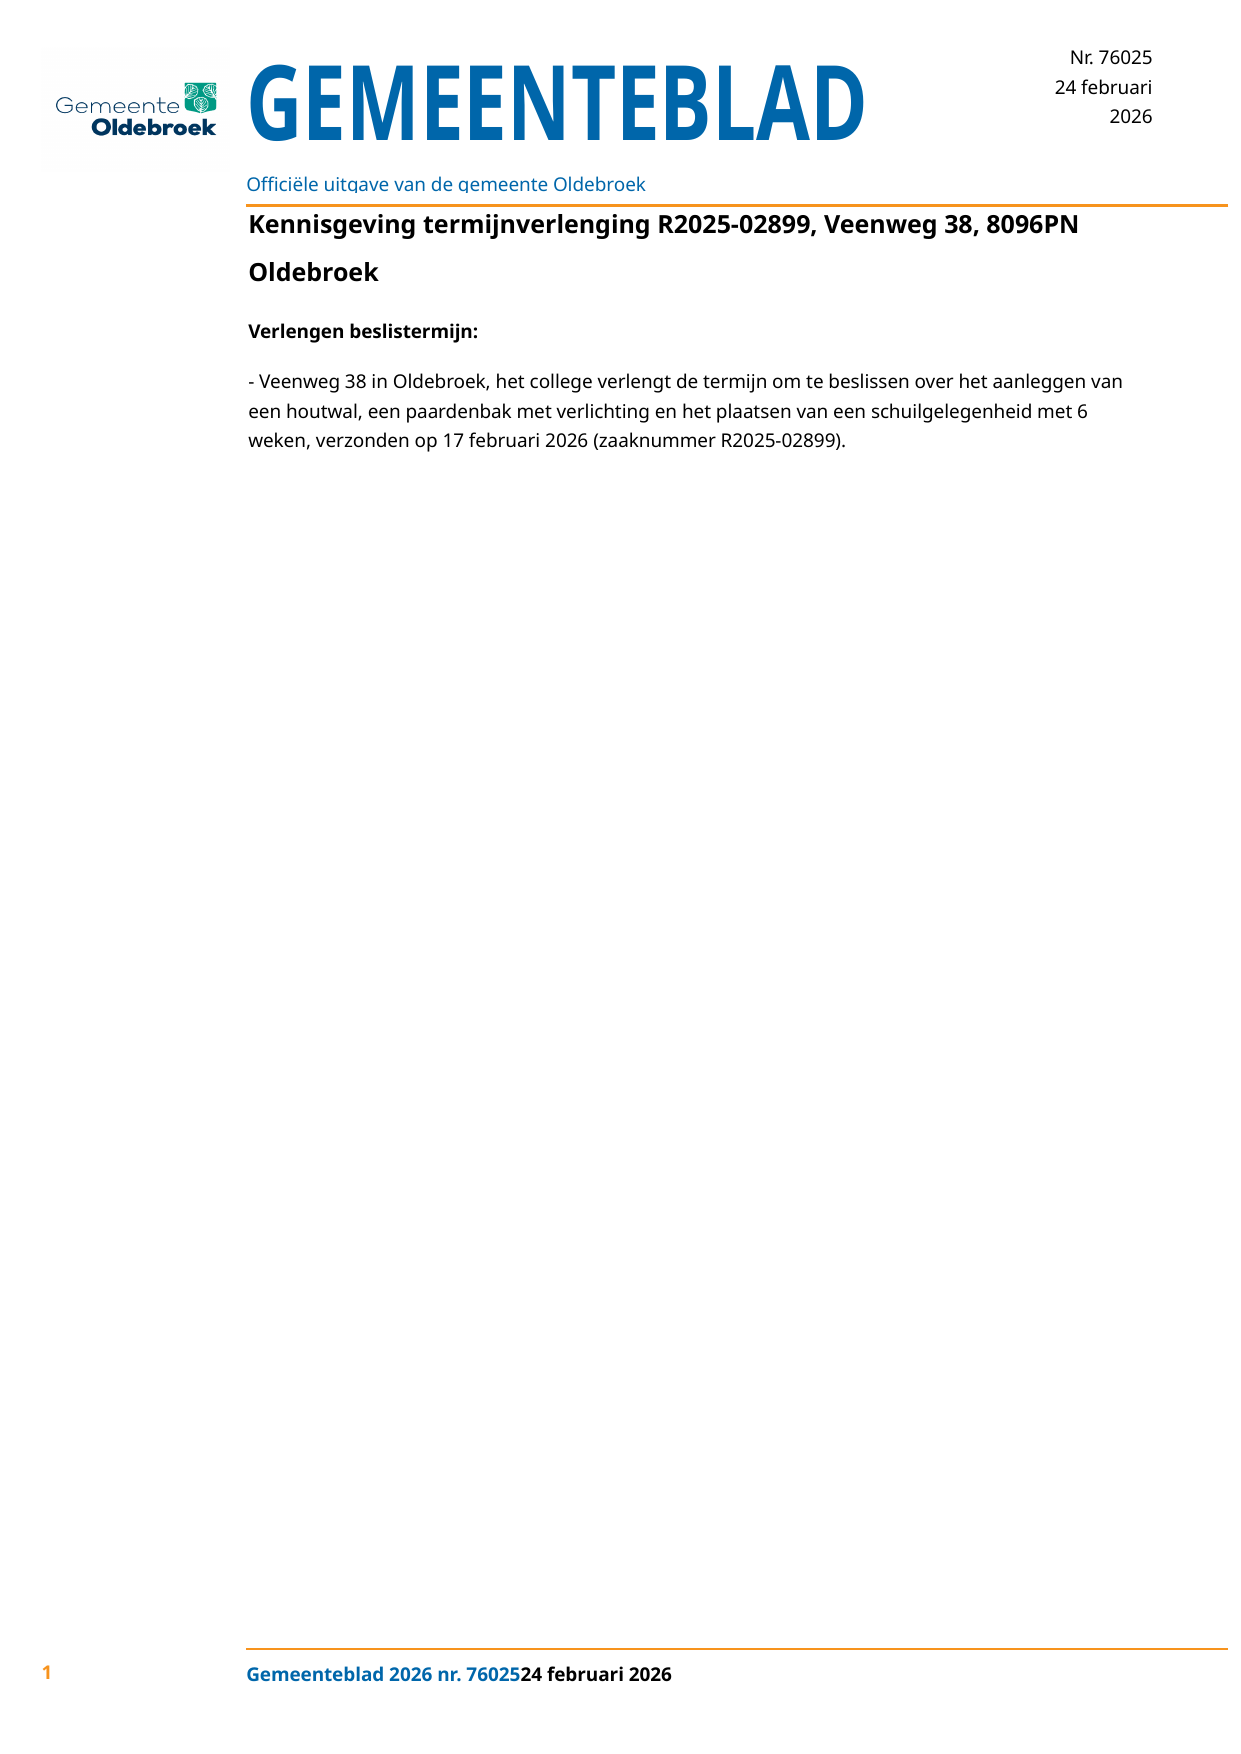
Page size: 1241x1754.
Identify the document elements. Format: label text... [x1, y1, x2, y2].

picture [41, 47, 231, 172]
text - Veenweg 38 in Oldebroek, het college verlengt de termijn om te beslissen over het aanleggen van een houtwal, een paardenbak met verlichting en het plaatsen van een schuilgelegenheid met 6 weken, verzonden op 17 februari 2026 (zaaknummer R2025-02899). [248, 368, 1152, 453]
text Verlengen beslistermijn: [248, 318, 1152, 344]
text Kennisgeving termijnverlenging R2025-02899, Veenweg 38, 8096PN Oldebroek [248, 207, 1152, 288]
